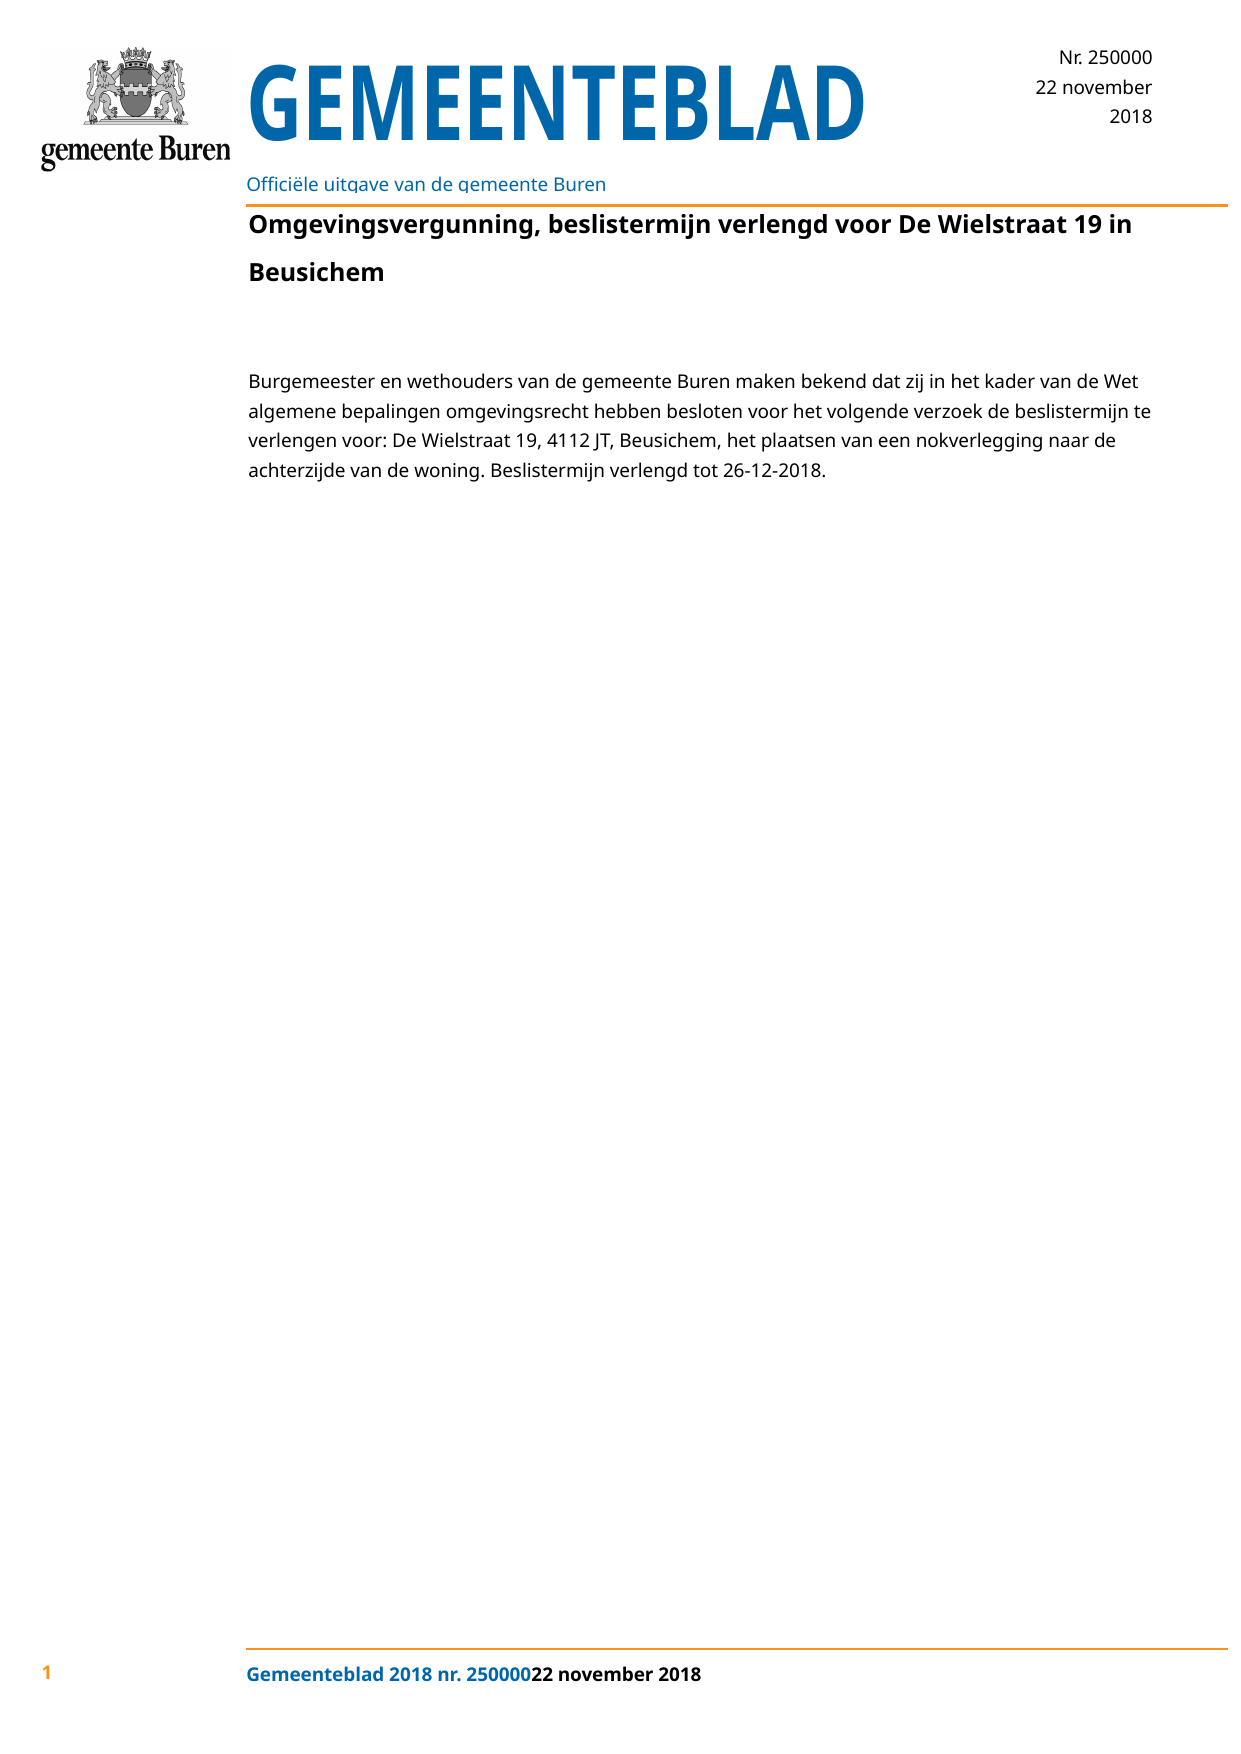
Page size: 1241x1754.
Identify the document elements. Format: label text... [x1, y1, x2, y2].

picture [41, 47, 231, 172]
text Burgemeester en wethouders van de gemeente Buren maken bekend dat zij in het kader van de Wet algemene bepalingen omgevingsrecht hebben besloten voor het volgende verzoek de beslistermijn te verlengen voor: De Wielstraat 19, 4112 JT, Beusichem, het plaatsen van een nokverlegging naar de achterzijde van de woning. Beslistermijn verlengd tot 26-12-2018. [248, 368, 1152, 483]
text Omgevingsvergunning, beslistermijn verlengd voor De Wielstraat 19 in Beusichem [248, 207, 1152, 288]
